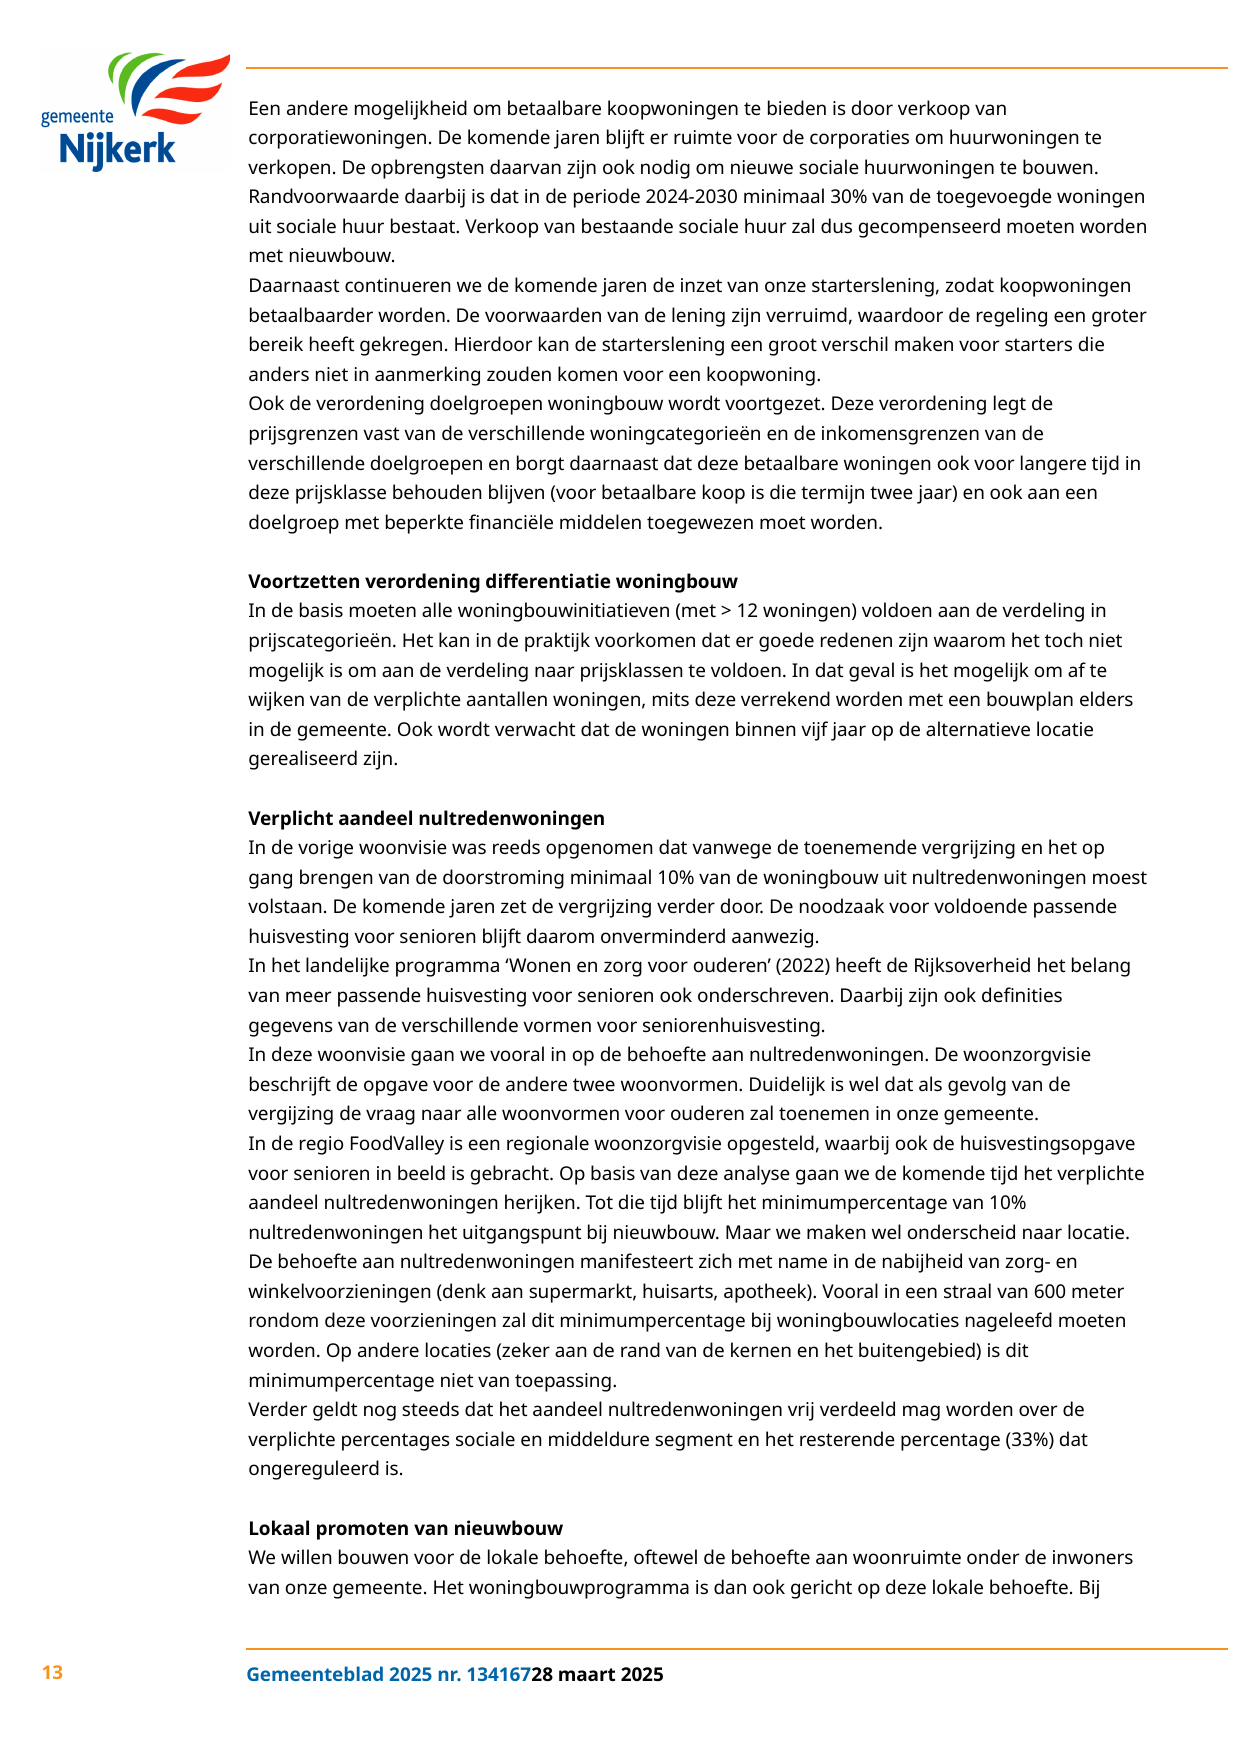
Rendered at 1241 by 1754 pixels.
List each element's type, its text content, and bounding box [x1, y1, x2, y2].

text Voortzetten verordening differentiatie woningbouw [248, 568, 1152, 594]
text Verder geldt nog steeds dat het aandeel nultredenwoningen vrij verdeeld mag worden over de verplichte percentages sociale en middeldure segment en het resterende percentage (33%) dat ongereguleerd is. [248, 1396, 1152, 1481]
text In de regio FoodValley is een regionale woonzorgvisie opgesteld, waarbij ook de huisvestingsopgave voor senioren in beeld is gebracht. Op basis van deze analyse gaan we de komende tijd het verplichte aandeel nultredenwoningen herijken. Tot die tijd blijft het minimumpercentage van 10% nultredenwoningen het uitgangspunt bij nieuwbouw. Maar we maken wel onderscheid naar locatie. De behoefte aan nultredenwoningen manifesteert zich met name in de nabijheid van zorg- en winkelvoorzieningen (denk aan supermarkt, huisarts, apotheek). Vooral in een straal van 600 meter rondom deze voorzieningen zal dit minimumpercentage bij woningbouwlocaties nageleefd moeten worden. Op andere locaties (zeker aan de rand van de kernen en het buitengebied) is dit minimumpercentage niet van toepassing. [248, 1130, 1152, 1393]
text Lokaal promoten van nieuwbouw [248, 1515, 1152, 1541]
text In het landelijke programma ‘Wonen en zorg voor ouderen’ (2022) heeft de Rijksoverheid het belang van meer passende huisvesting voor senioren ook onderschreven. Daarbij zijn ook definities gegevens van de verschillende vormen voor seniorenhuisvesting. [248, 953, 1152, 1038]
picture [41, 47, 231, 172]
text Een andere mogelijkheid om betaalbare koopwoningen te bieden is door verkoop van corporatiewoningen. De komende jaren blijft er ruimte voor de corporaties om huurwoningen te verkopen. De opbrengsten daarvan zijn ook nodig om nieuwe sociale huurwoningen te bouwen. Randvoorwaarde daarbij is dat in de periode 2024-2030 minimaal 30% van de toegevoegde woningen uit sociale huur bestaat. Verkoop van bestaande sociale huur zal dus gecompenseerd moeten worden met nieuwbouw. [248, 95, 1152, 268]
text In de vorige woonvisie was reeds opgenomen dat vanwege de toenemende vergrijzing en het op gang brengen van de doorstroming minimaal 10% van de woningbouw uit nultredenwoningen moest volstaan. De komende jaren zet de vergrijzing verder door. De noodzaak voor voldoende passende huisvesting voor senioren blijft daarom onverminderd aanwezig. [248, 834, 1152, 949]
text Ook de verordening doelgroepen woningbouw wordt voortgezet. Deze verordening legt de prijsgrenzen vast van de verschillende woningcategorieën en de inkomensgrenzen van de verschillende doelgroepen en borgt daarnaast dat deze betaalbare woningen ook voor langere tijd in deze prijsklasse behouden blijven (voor betaalbare koop is die termijn twee jaar) en ook aan een doelgroep met beperkte financiële middelen toegewezen moet worden. [248, 391, 1152, 535]
text In deze woonvisie gaan we vooral in op de behoefte aan nultredenwoningen. De woonzorgvisie beschrijft de opgave voor de andere twee woonvormen. Duidelijk is wel dat als gevolg van de vergijzing de vraag naar alle woonvormen voor ouderen zal toenemen in onze gemeente. [248, 1041, 1152, 1126]
text Verplicht aandeel nultredenwoningen [248, 805, 1152, 831]
text We willen bouwen voor de lokale behoefte, oftewel de behoefte aan woonruimte onder de inwoners van onze gemeente. Het woningbouwprogramma is dan ook gericht op deze lokale behoefte. Bij [248, 1544, 1152, 1600]
text Daarnaast continueren we de komende jaren de inzet van onze starterslening, zodat koopwoningen betaalbaarder worden. De voorwaarden van de lening zijn verruimd, waardoor de regeling een groter bereik heeft gekregen. Hierdoor kan de starterslening een groot verschil maken voor starters die anders niet in aanmerking zouden komen voor een koopwoning. [248, 272, 1152, 387]
text In de basis moeten alle woningbouwinitiatieven (met > 12 woningen) voldoen aan de verdeling in prijscategorieën. Het kan in de praktijk voorkomen dat er goede redenen zijn waarom het toch niet mogelijk is om aan de verdeling naar prijsklassen te voldoen. In dat geval is het mogelijk om af te wijken van de verplichte aantallen woningen, mits deze verrekend worden met een bouwplan elders in de gemeente. Ook wordt verwacht dat de woningen binnen vijf jaar op de alternatieve locatie gerealiseerd zijn. [248, 598, 1152, 771]
